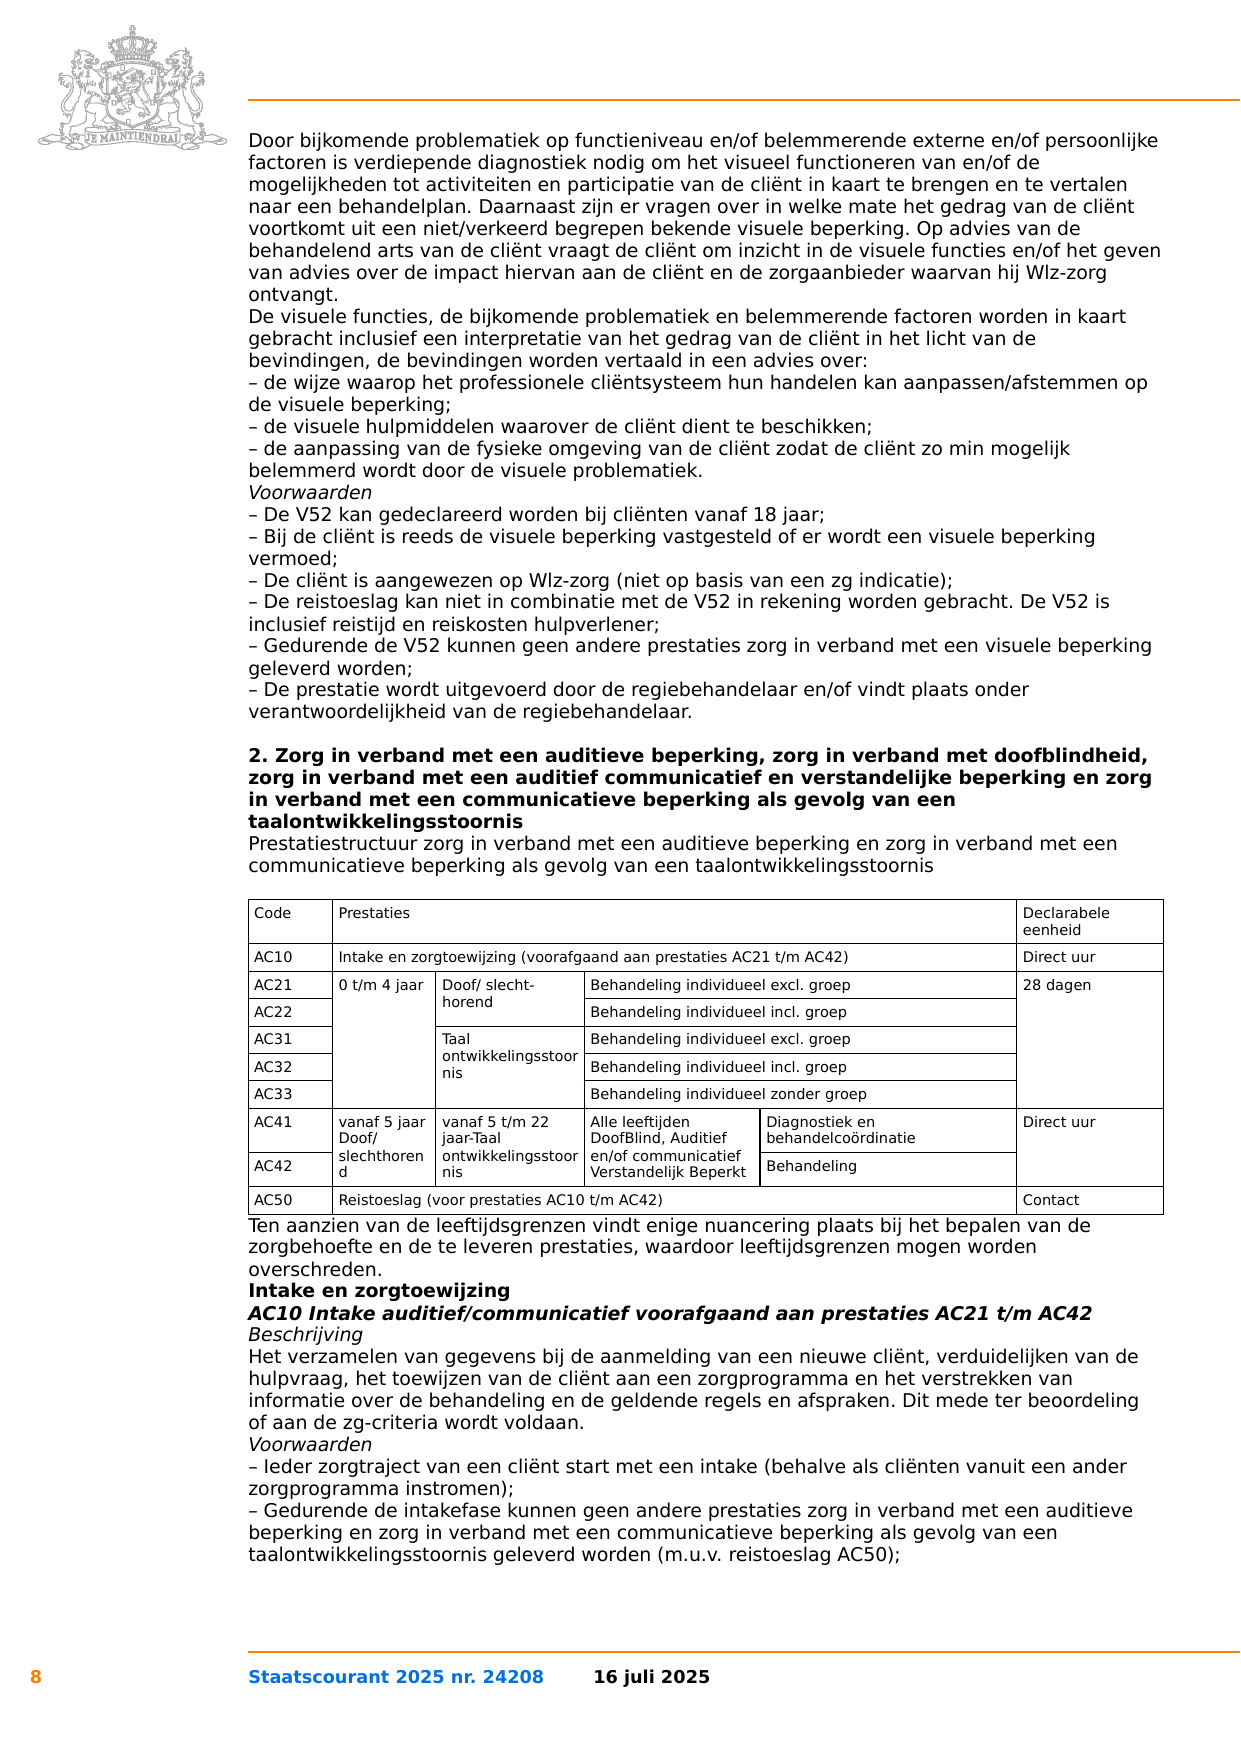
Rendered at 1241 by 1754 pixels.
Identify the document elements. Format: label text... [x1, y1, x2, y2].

table_header Declarabele eenheid [1017, 900, 1163, 943]
table_cell Direct uur [1017, 1109, 1163, 1186]
table_cell Taal ontwikkelingsstoornis [436, 1027, 584, 1108]
table_cell AC21 [249, 972, 332, 998]
text Het verzamelen van gegevens bij de aanmelding van een nieuwe cliënt, verduidelijken van de hulpvraag, het toewijzen van de cliënt aan een zorgprogramma en het verstrekken van informatie over de behandeling en de geldende regels en afspraken. Dit mede ter beoordeling of aan de zg-criteria wordt voldaan. [248, 1346, 1163, 1434]
table_cell AC41 [249, 1109, 332, 1152]
text – Bij de cliënt is reeds de visuele beperking vastgesteld of er wordt een visuele beperking vermoed; [248, 526, 1163, 569]
table_cell Alle leeftijden DoofBlind, Auditief en/of communicatief Verstandelijk Beperkt [585, 1109, 759, 1186]
table_cell AC10 [249, 944, 332, 971]
table_cell AC22 [249, 999, 332, 1026]
table_cell AC31 [249, 1027, 332, 1053]
table_cell vanaf 5 t/m 22 jaar-Taal ontwikkelingsstoornis [436, 1109, 584, 1186]
table_cell Behandeling individueel excl. groep [585, 972, 1016, 998]
text – de wijze waarop het professionele cliëntsysteem hun handelen kan aanpassen/afstemmen op de visuele beperking; [248, 372, 1163, 416]
text – De V52 kan gedeclareerd worden bij cliënten vanaf 18 jaar; [248, 503, 1163, 526]
text – Ieder zorgtraject van een cliënt start met een intake (behalve als cliënten vanuit een ander zorgprogramma instromen); [248, 1456, 1163, 1500]
table_cell Intake en zorgtoewijzing (voorafgaand aan prestaties AC21 t/m AC42) [333, 944, 1016, 971]
text AC10 Intake auditief/communicatief voorafgaand aan prestaties AC21 t/m AC42 [248, 1302, 1163, 1324]
text Ten aanzien van de leeftijdsgrenzen vindt enige nuancering plaats bij het bepalen van de zorgbehoefte en de te leveren prestaties, waardoor leeftijdsgrenzen mogen worden overschreden. [248, 1215, 1163, 1280]
text – de aanpassing van de fysieke omgeving van de cliënt zodat de cliënt zo min mogelijk belemmerd wordt door de visuele problematiek. [248, 438, 1163, 482]
text Beschrijving [248, 1324, 1163, 1346]
text De visuele functies, de bijkomende problematiek en belemmerende factoren worden in kaart gebracht inclusief een interpretatie van het gedrag van de cliënt in het licht van de bevindingen, de bevindingen worden vertaald in een advies over: [248, 306, 1163, 372]
table_cell 28 dagen [1017, 972, 1163, 1108]
table_cell AC33 [249, 1081, 332, 1108]
table_cell vanaf 5 jaar Doof/ slechthorend [333, 1109, 435, 1186]
table_header Code [249, 900, 332, 943]
table_cell Diagnostiek en behandelcoördinatie [761, 1109, 1016, 1152]
table_cell Behandeling individueel zonder groep [585, 1081, 1016, 1108]
table_cell AC32 [249, 1054, 332, 1080]
table_cell 0 t/m 4 jaar [333, 972, 435, 1108]
text Door bijkomende problematiek op functieniveau en/of belemmerende externe en/of persoonlijke factoren is verdiepende diagnostiek nodig om het visueel functioneren van en/of de mogelijkheden tot activiteiten en participatie van de cliënt in kaart te brengen en te vertalen naar een behandelplan. Daarnaast zijn er vragen over in welke mate het gedrag van de cliënt voortkomt uit een niet/verkeerd begrepen bekende visuele beperking. Op advies van de behandelend arts van de cliënt vraagt de cliënt om inzicht in de visuele functies en/of het geven van advies over de impact hiervan aan de cliënt en de zorgaanbieder waarvan hij Wlz-zorg ontvangt. [248, 130, 1163, 306]
subtitle 2. Zorg in verband met een auditieve beperking, zorg in verband met doofblindheid, zorg in verband met een auditief communicatief en verstandelijke beperking en zorg in verband met een communicatieve beperking als gevolg van een taalontwikkelingsstoornis [248, 745, 1163, 833]
text – De reistoeslag kan niet in combinatie met de V52 in rekening worden gebracht. De V52 is inclusief reistijd en reiskosten hulpverlener; [248, 591, 1163, 635]
text – Gedurende de intakefase kunnen geen andere prestaties zorg in verband met een auditieve beperking en zorg in verband met een communicatieve beperking als gevolg van een taalontwikkelingsstoornis geleverd worden (m.u.v. reistoeslag AC50); [248, 1500, 1163, 1566]
text Prestatiestructuur zorg in verband met een auditieve beperking en zorg in verband met een communicatieve beperking als gevolg van een taalontwikkelingsstoornis [248, 833, 1163, 877]
table_cell Behandeling individueel excl. groep [585, 1027, 1016, 1053]
text – De prestatie wordt uitgevoerd door de regiebehandelaar en/of vindt plaats onder verantwoordelijkheid van de regiebehandelaar. [248, 679, 1163, 723]
table_cell AC50 [249, 1187, 332, 1213]
table_cell Direct uur [1017, 944, 1163, 971]
text – de visuele hulpmiddelen waarover de cliënt dient te beschikken; [248, 416, 1163, 438]
text Voorwaarden [248, 482, 1163, 503]
table_cell Behandeling [761, 1153, 1016, 1186]
table_cell AC42 [249, 1153, 332, 1186]
text – Gedurende de V52 kunnen geen andere prestaties zorg in verband met een visuele beperking geleverd worden; [248, 635, 1163, 679]
table_cell Behandeling individueel incl. groep [585, 999, 1016, 1026]
table_cell Contact [1017, 1187, 1163, 1213]
table_cell Doof/ slecht-horend [436, 972, 584, 1026]
text – De cliënt is aangewezen op Wlz-zorg (niet op basis van een zg indicatie); [248, 569, 1163, 591]
text Voorwaarden [248, 1434, 1163, 1456]
table_cell Reistoeslag (voor prestaties AC10 t/m AC42) [333, 1187, 1016, 1213]
table_header Prestaties [333, 900, 1016, 943]
text Intake en zorgtoewijzing [248, 1280, 1163, 1302]
table_cell Behandeling individueel incl. groep [585, 1054, 1016, 1080]
picture [38, 25, 227, 150]
